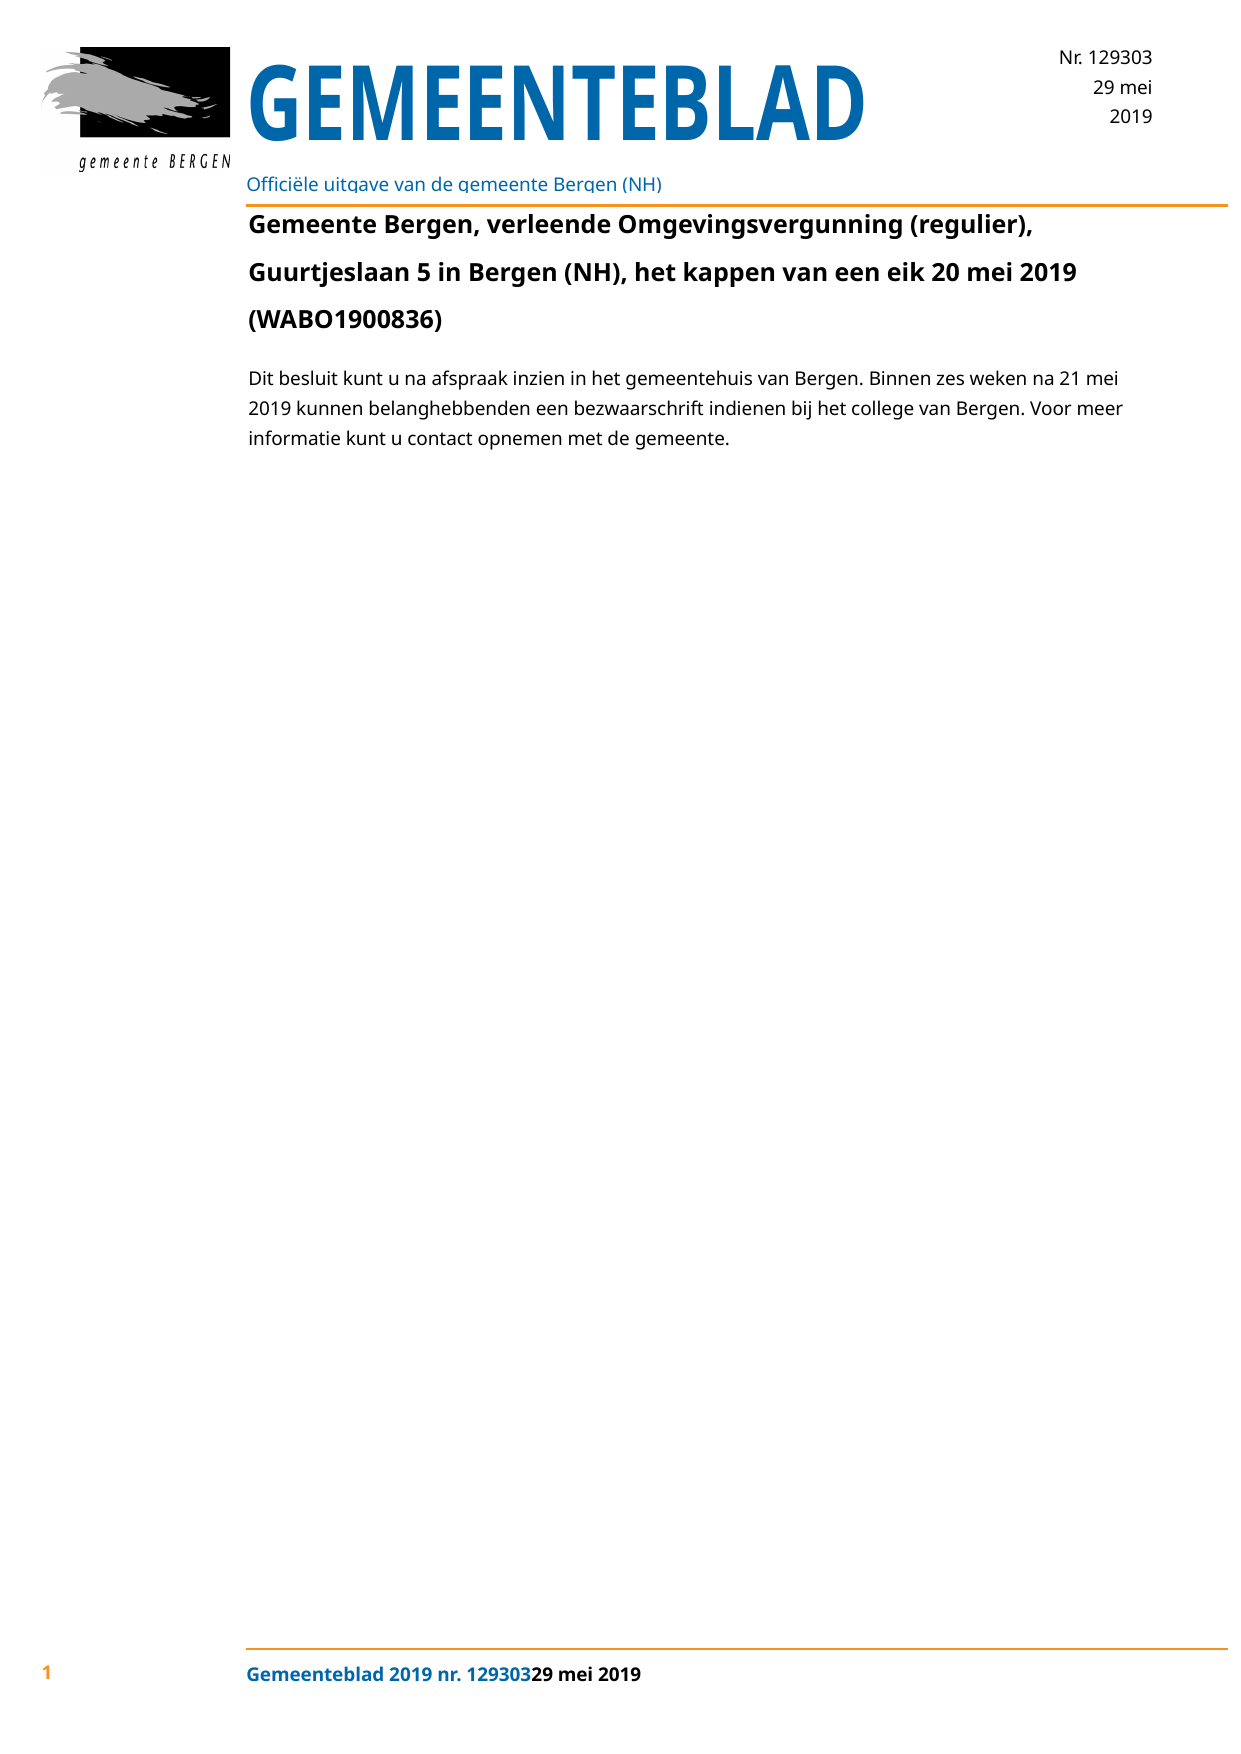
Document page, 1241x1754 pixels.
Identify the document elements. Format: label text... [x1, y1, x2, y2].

text Gemeente Bergen, verleende Omgevingsvergunning (regulier), Guurtjeslaan 5 in Bergen (NH), het kappen van een eik 20 mei 2019 (WABO1900836) [248, 207, 1152, 336]
text Dit besluit kunt u na afspraak inzien in het gemeentehuis van Bergen. Binnen zes weken na 21 mei 2019 kunnen belanghebbenden een bezwaarschrift indienen bij het college van Bergen. Voor meer informatie kunt u contact opnemen met de gemeente. [248, 366, 1152, 450]
picture [41, 47, 231, 172]
